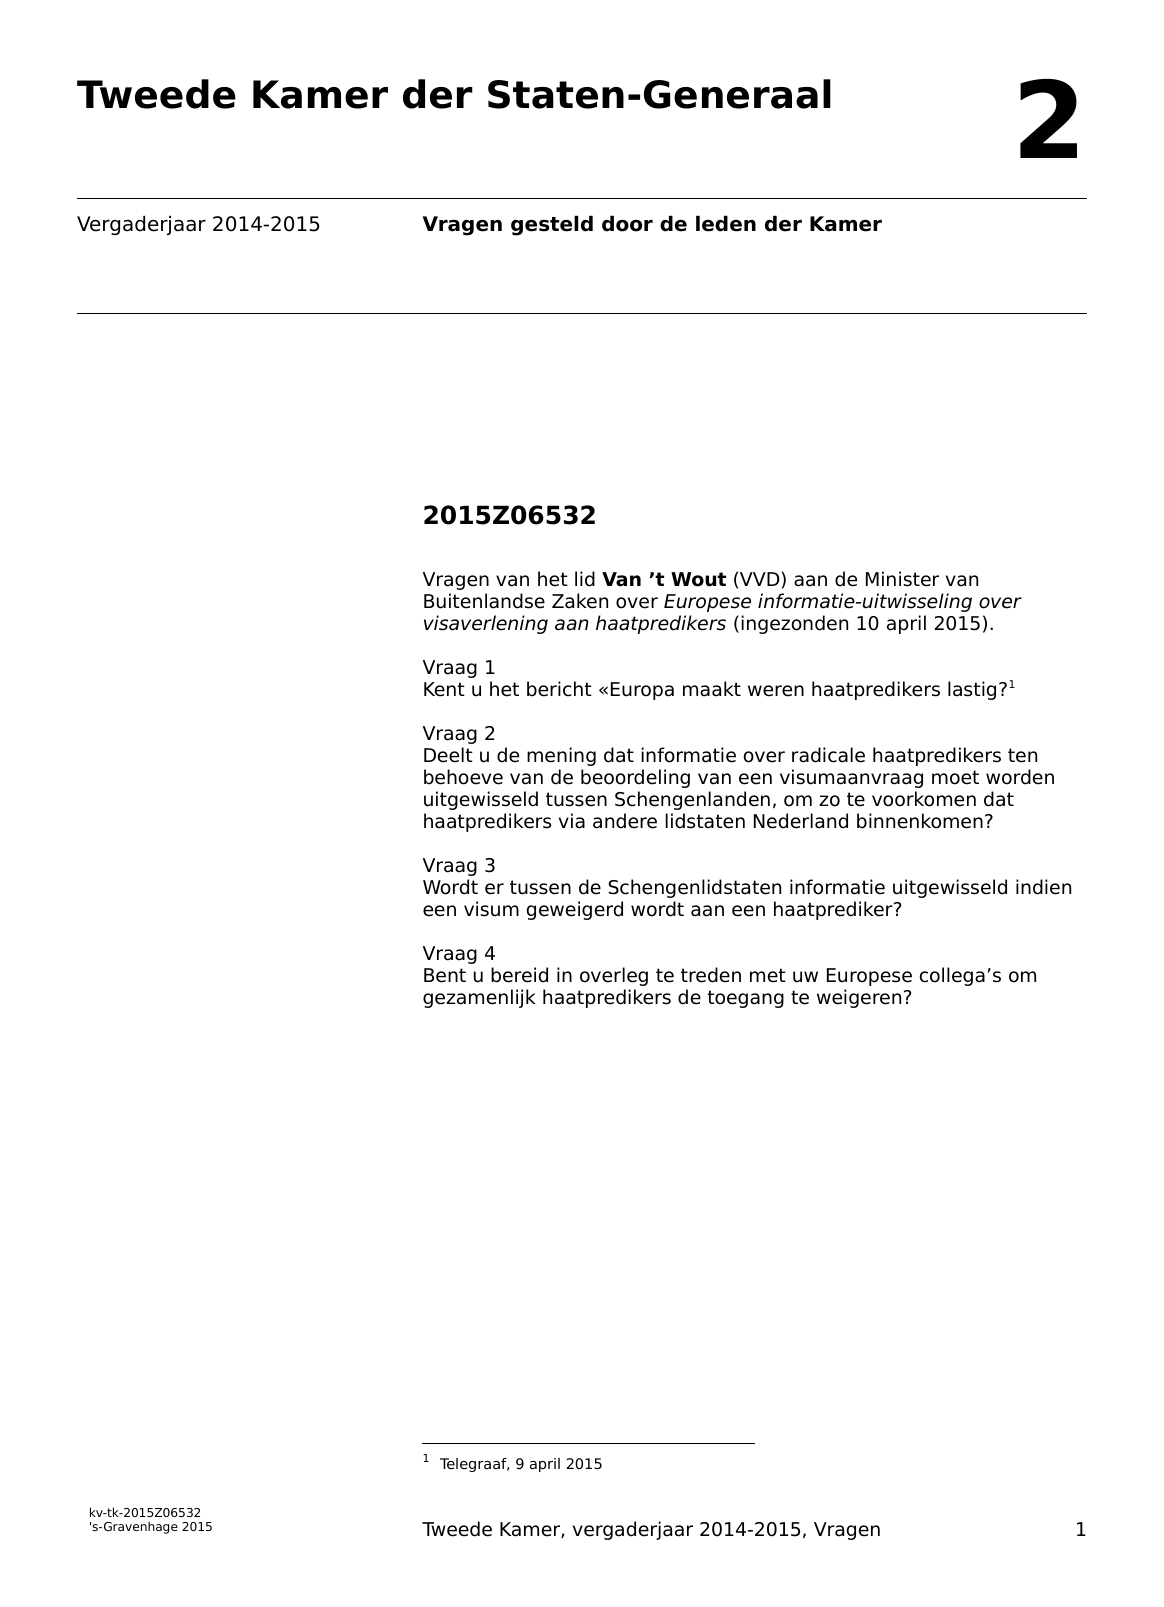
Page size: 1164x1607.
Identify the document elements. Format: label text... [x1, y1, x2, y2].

text Vraag 1 [422, 657, 1087, 679]
text Telegraaf, 9 april 2015 [422, 1452, 1087, 1474]
text Vraag 4 [422, 943, 1087, 965]
text Vragen van het lid Van ’t Wout (VVD) aan de Minister van Buitenlandse Zaken over Europese informatie-uitwisseling over visaverlening aan haatpredikers (ingezonden 10 april 2015). [422, 569, 1087, 635]
text Bent u bereid in overleg te treden met uw Europese collega’s om gezamenlijk haatpredikers de toegang te weigeren? [422, 965, 1087, 1009]
text 2015Z06532 [422, 501, 1087, 531]
text 's-Gravenhage 2015 [88, 1520, 323, 1534]
text kv-tk-2015Z06532 [88, 1506, 323, 1520]
text Kent u het bericht «Europa maakt weren haatpredikers lastig? [422, 679, 1087, 701]
table_cell Vergaderjaar 2014-2015 [77, 199, 422, 313]
text Wordt er tussen de Schengenlidstaten informatie uitgewisseld indien een visum geweigerd wordt aan een haatprediker? [422, 877, 1087, 921]
text Vraag 2 [422, 723, 1087, 745]
table_header Tweede Kamer der Staten-Generaal [77, 59, 886, 198]
text Deelt u de mening dat informatie over radicale haatpredikers ten behoeve van de beoordeling van een visumaanvraag moet worden uitgewisseld tussen Schengenlanden, om zo te voorkomen dat haatpredikers via andere lidstaten Nederland binnenkomen? [422, 745, 1087, 833]
table_cell Vragen gesteld door de leden der Kamer [422, 199, 1087, 313]
table_header 2 [886, 59, 1087, 198]
text Vraag 3 [422, 855, 1087, 877]
